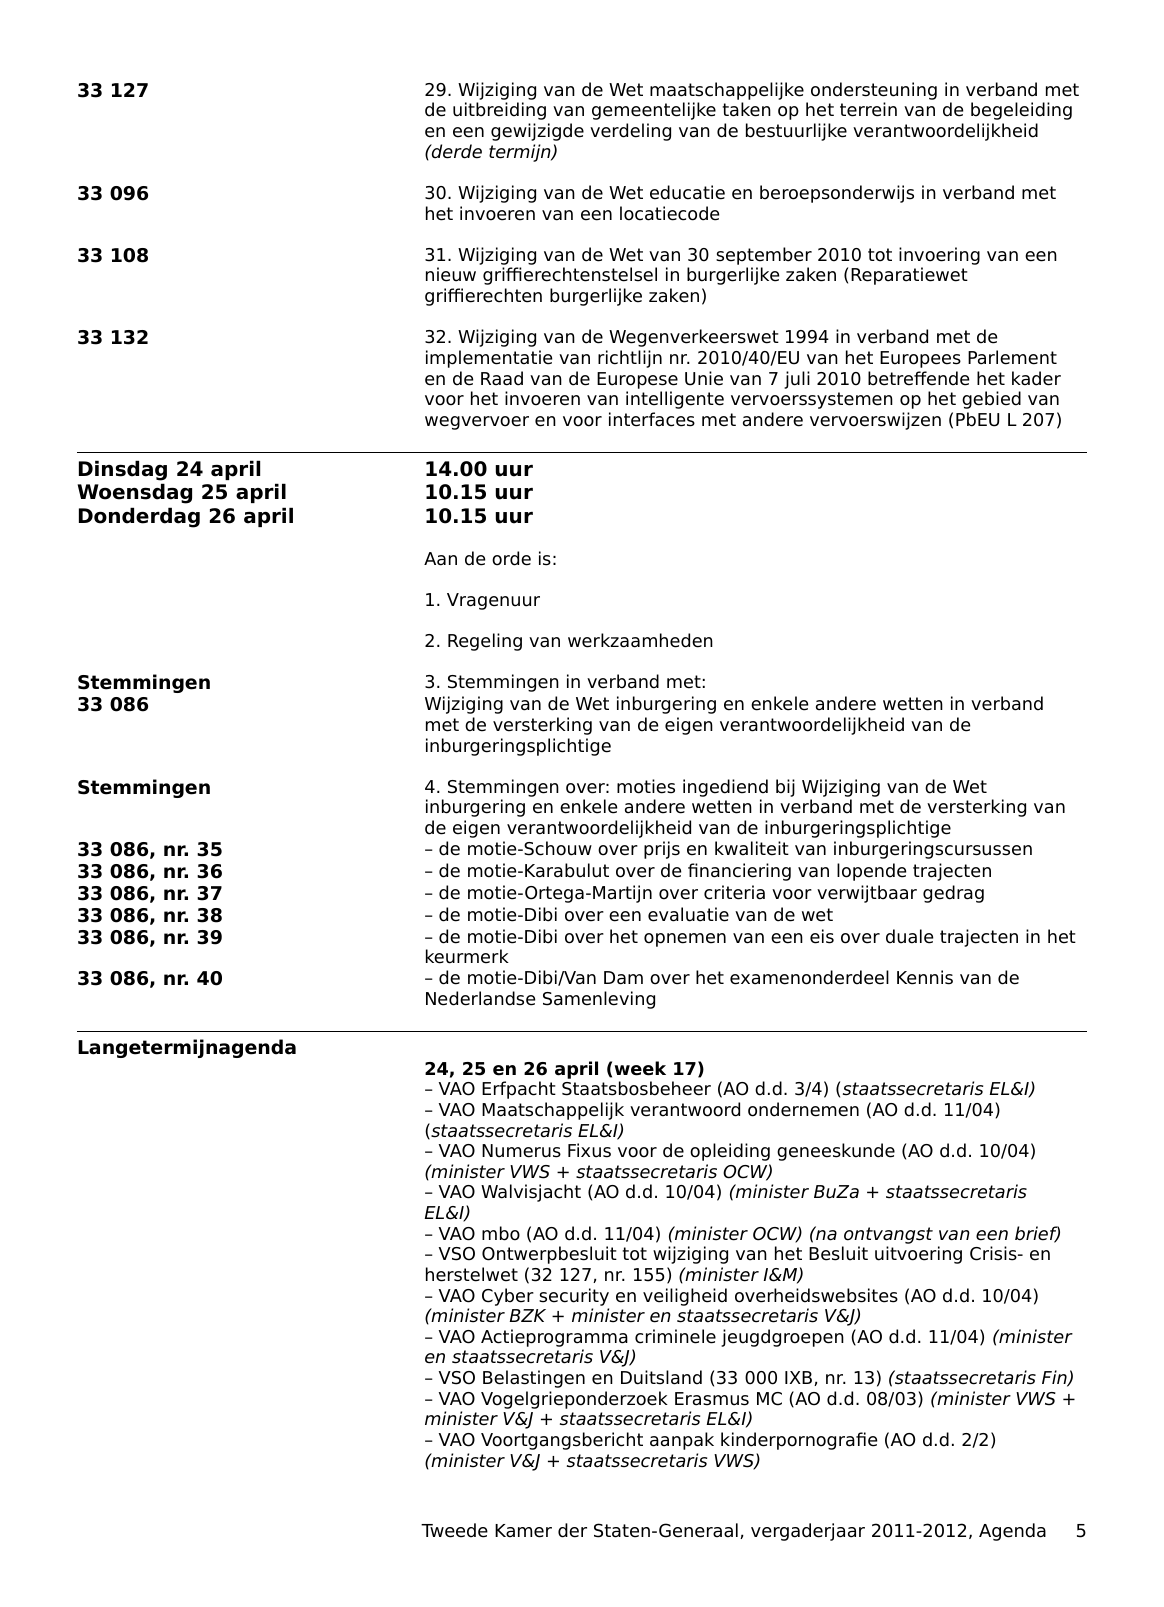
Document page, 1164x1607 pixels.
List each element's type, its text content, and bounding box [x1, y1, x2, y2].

table_cell [77, 1079, 401, 1100]
table_cell 33 086, nr. 40 [77, 968, 401, 1009]
table_cell [418, 307, 1087, 327]
table_cell [418, 756, 1087, 777]
table_cell [401, 327, 418, 430]
table_header 14.00 uur [418, 453, 1087, 481]
table_cell [401, 1327, 418, 1368]
table_cell [401, 1224, 418, 1244]
table_cell [77, 224, 401, 245]
table_cell 33 096 [77, 183, 401, 224]
table_cell – de motie-Karabulut over de financiering van lopende trajecten [418, 861, 1087, 883]
table_cell [77, 162, 401, 183]
table_cell [401, 183, 418, 224]
table_cell – VAO Cyber security en veiligheid overheidswebsites (AO d.d. 10/04) (minister BZK + minister en staatssecretaris V&J) [418, 1286, 1087, 1327]
table_cell [401, 905, 418, 927]
table_cell [418, 224, 1087, 245]
table_cell 30. Wijziging van de Wet educatie en beroepsonderwijs in verband met het invoeren van een locatiecode [418, 183, 1087, 224]
table_cell – VAO Voortgangsbericht aanpak kinderpornografie (AO d.d. 2/2) (minister V&J + staatssecretaris VWS) [418, 1430, 1087, 1471]
table_cell – de motie-Dibi over een evaluatie van de wet [418, 905, 1087, 927]
table_cell [401, 307, 418, 327]
table_cell Stemmingen [77, 777, 401, 839]
table_cell [401, 1389, 418, 1430]
table_cell [77, 590, 401, 610]
table_cell 33 086, nr. 38 [77, 905, 401, 927]
table_cell [401, 80, 418, 162]
table_cell [401, 672, 418, 694]
table_cell [401, 652, 418, 672]
table_cell 33 086, nr. 35 [77, 839, 401, 861]
table_cell [418, 610, 1087, 631]
table_cell [77, 1368, 401, 1389]
table_cell [77, 756, 401, 777]
table_cell [401, 590, 418, 610]
table_cell 2. Regeling van werkzaamheden [418, 631, 1087, 652]
table_cell 33 086 [77, 694, 401, 756]
table_cell [77, 1100, 401, 1141]
table_cell [77, 1430, 401, 1471]
table_cell [77, 528, 401, 548]
table_cell 1. Vragenuur [418, 590, 1087, 610]
table_cell [401, 777, 418, 839]
table_cell [401, 1286, 418, 1327]
table_cell [401, 1141, 418, 1182]
table_header [418, 1032, 1087, 1059]
table_cell [401, 481, 418, 504]
table_cell – de motie-Ortega-Martijn over criteria voor verwijtbaar gedrag [418, 883, 1087, 904]
table_cell [401, 883, 418, 904]
table_cell – VAO Maatschappelijk verantwoord ondernemen (AO d.d. 11/04) (staatssecretaris EL&I) [418, 1100, 1087, 1141]
table_cell [401, 569, 418, 590]
table_cell [77, 652, 401, 672]
table_cell [77, 569, 401, 590]
table_header Langetermijnagenda [77, 1032, 401, 1059]
table_cell [401, 1079, 418, 1100]
table_cell [418, 162, 1087, 183]
table_cell 31. Wijziging van de Wet van 30 september 2010 tot invoering van een nieuw griffierechtenstelsel in burgerlijke zaken (Reparatiewet griffierechten burgerlijke zaken) [418, 245, 1087, 307]
table_cell [401, 927, 418, 968]
table_cell – VAO Walvisjacht (AO d.d. 10/04) (minister BuZa + staatssecretaris EL&I) [418, 1183, 1087, 1224]
table_cell [77, 307, 401, 327]
table_cell [401, 1100, 418, 1141]
table_cell – de motie-Schouw over prijs en kwaliteit van inburgeringscursussen [418, 839, 1087, 861]
table_cell Donderdag 26 april [77, 505, 401, 528]
table_cell [401, 861, 418, 883]
table_cell 10.15 uur [418, 481, 1087, 504]
table_cell Wijziging van de Wet inburgering en enkele andere wetten in verband met de versterking van de eigen verantwoordelijkheid van de inburgeringsplichtige [418, 694, 1087, 756]
table_cell Woensdag 25 april [77, 481, 401, 504]
table_cell [418, 569, 1087, 590]
table_cell – VAO mbo (AO d.d. 11/04) (minister OCW) (na ontvangst van een brief) [418, 1224, 1087, 1244]
table_cell [418, 652, 1087, 672]
table_cell [77, 631, 401, 652]
table_cell – de motie-Dibi over het opnemen van een eis over duale trajecten in het keurmerk [418, 927, 1087, 968]
table_cell [77, 1389, 401, 1430]
table_cell [401, 1183, 418, 1224]
table_cell [401, 528, 418, 548]
table_header [401, 453, 418, 481]
table_header Dinsdag 24 april [77, 453, 401, 481]
table_cell [77, 1224, 401, 1244]
table_header [401, 1032, 418, 1059]
table_cell 33 086, nr. 37 [77, 883, 401, 904]
table_cell 10.15 uur [418, 505, 1087, 528]
table_cell [418, 59, 1087, 80]
table_cell [77, 1141, 401, 1182]
table_cell 33 086, nr. 39 [77, 927, 401, 968]
table_cell 29. Wijziging van de Wet maatschappelijke ondersteuning in verband met de uitbreiding van gemeentelijke taken op het terrein van de begeleiding en een gewijzigde verdeling van de bestuurlijke verantwoordelijkheid (derde termijn) [418, 80, 1087, 162]
table_cell [401, 839, 418, 861]
table_cell 24, 25 en 26 april (week 17) [418, 1059, 1087, 1079]
table_cell Stemmingen [77, 672, 401, 694]
table_cell [401, 694, 418, 756]
table_cell [77, 1183, 401, 1224]
table_cell [401, 1244, 418, 1286]
table_cell [77, 1244, 401, 1286]
table_cell Aan de orde is: [418, 549, 1087, 569]
table_cell – VAO Actieprogramma criminele jeugdgroepen (AO d.d. 11/04) (minister en staatssecretaris V&J) [418, 1327, 1087, 1368]
table_cell [401, 162, 418, 183]
table_cell [401, 1059, 418, 1079]
table_cell [77, 1059, 401, 1079]
table_cell 32. Wijziging van de Wegenverkeerswet 1994 in verband met de implementatie van richtlijn nr. 2010/40/EU van het Europees Parlement en de Raad van de Europese Unie van 7 juli 2010 betreffende het kader voor het invoeren van intelligente vervoerssystemen op het gebied van wegvervoer en voor interfaces met andere vervoerswijzen (PbEU L 207) [418, 327, 1087, 430]
table_cell – VAO Vogelgrieponderzoek Erasmus MC (AO d.d. 08/03) (minister VWS + minister V&J + staatssecretaris EL&I) [418, 1389, 1087, 1430]
table_cell [401, 631, 418, 652]
table_cell [401, 549, 418, 569]
table_cell [401, 224, 418, 245]
table_cell 3. Stemmingen in verband met: [418, 672, 1087, 694]
table_cell – VSO Belastingen en Duitsland (33 000 IXB, nr. 13) (staatssecretaris Fin) [418, 1368, 1087, 1389]
table_cell [401, 1430, 418, 1471]
table_cell [401, 756, 418, 777]
table_cell [77, 610, 401, 631]
table_cell – VSO Ontwerpbesluit tot wijziging van het Besluit uitvoering Crisis- en herstelwet (32 127, nr. 155) (minister I&M) [418, 1244, 1087, 1286]
table_cell [401, 610, 418, 631]
table_cell [418, 528, 1087, 548]
table_cell [401, 1368, 418, 1389]
table_cell 33 108 [77, 245, 401, 307]
table_cell – de motie-Dibi/Van Dam over het examenonderdeel Kennis van de Nederlandse Samenleving [418, 968, 1087, 1009]
table_cell 4. Stemmingen over: moties ingediend bij Wijziging van de Wet inburgering en enkele andere wetten in verband met de versterking van de eigen verantwoordelijkheid van de inburgeringsplichtige [418, 777, 1087, 839]
table_cell – VAO Erfpacht Staatsbosbeheer (AO d.d. 3/4) (staatssecretaris EL&I) [418, 1079, 1087, 1100]
table_cell 33 127 [77, 80, 401, 162]
table_cell [77, 1286, 401, 1327]
table_cell [77, 1327, 401, 1368]
table_cell [401, 505, 418, 528]
table_cell 33 132 [77, 327, 401, 430]
table_cell [77, 59, 401, 80]
table_cell – VAO Numerus Fixus voor de opleiding geneeskunde (AO d.d. 10/04) (minister VWS + staatssecretaris OCW) [418, 1141, 1087, 1182]
table_cell [401, 245, 418, 307]
table_cell [77, 549, 401, 569]
table_cell [401, 968, 418, 1009]
table_cell 33 086, nr. 36 [77, 861, 401, 883]
table_cell [401, 59, 418, 80]
